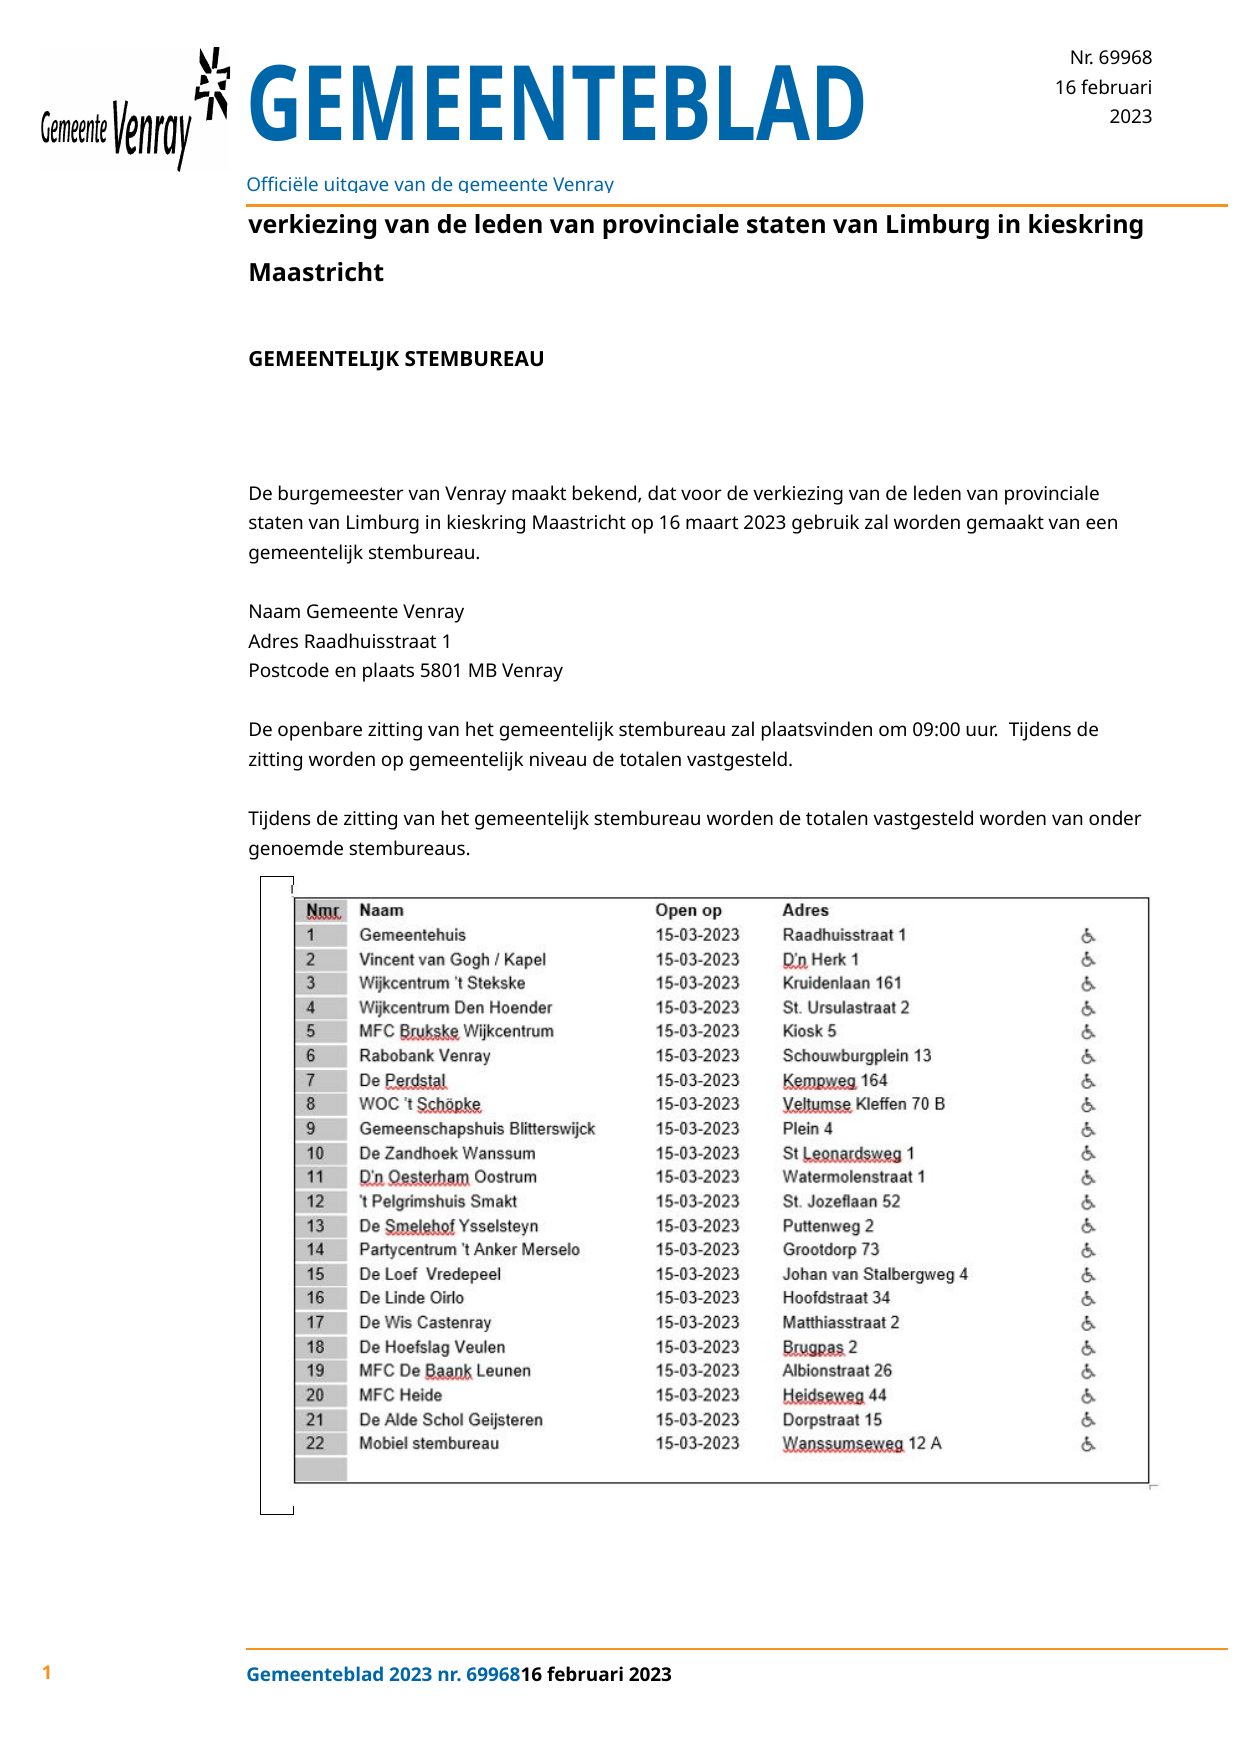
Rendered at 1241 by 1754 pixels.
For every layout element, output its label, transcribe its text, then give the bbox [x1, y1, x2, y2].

text Naam Gemeente Venray [248, 598, 1152, 624]
picture [41, 47, 231, 172]
picture [268, 885, 1173, 1506]
text De openbare zitting van het gemeentelijk stembureau zal plaatsvinden om 09:00 uur. Tijdens de zitting worden op gemeentelijk niveau de totalen vastgesteld. [248, 717, 1152, 772]
text Postcode en plaats 5801 MB Venray [248, 657, 1152, 683]
table_header [248, 421, 1152, 447]
text verkiezing van de leden van provinciale staten van Limburg in kieskring Maastricht [248, 207, 1152, 288]
text Tijdens de zitting van het gemeentelijk stembureau worden de totalen vastgesteld worden van onder genoemde stembureaus. [248, 805, 1152, 861]
text De burgemeester van Venray maakt bekend, dat voor de verkiezing van de leden van provinciale staten van Limburg in kieskring Maastricht op 16 maart 2023 gebruik zal worden gemaakt van een gemeentelijk stembureau. [248, 480, 1152, 565]
text Adres Raadhuisstraat 1 [248, 628, 1152, 654]
text GEMEENTELIJK STEMBUREAU [248, 344, 1152, 372]
